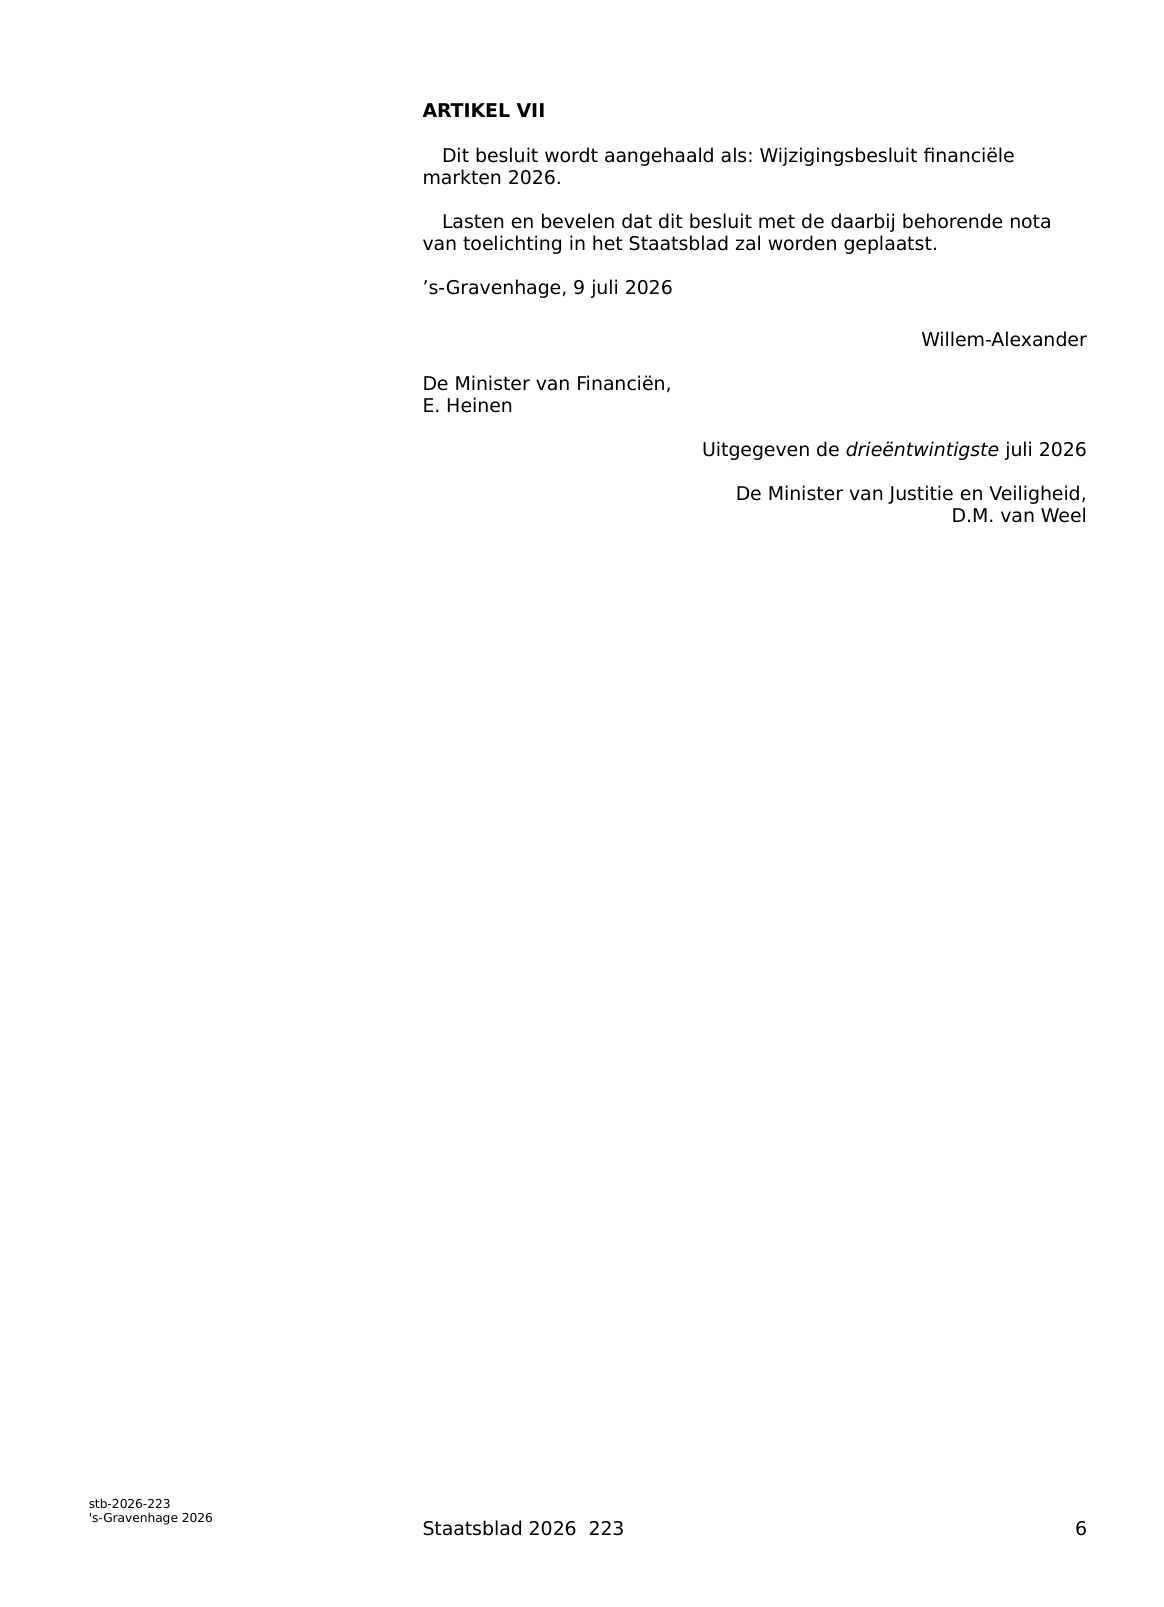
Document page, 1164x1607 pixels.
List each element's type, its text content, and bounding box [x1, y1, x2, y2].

text Dit besluit wordt aangehaald als: Wijzigingsbesluit financiële markten 2026. [422, 144, 1087, 188]
text De Minister van Justitie en Veiligheid, D.M. van Weel [422, 483, 1087, 527]
subtitle ARTIKEL VII [422, 100, 1087, 122]
text ’s-Gravenhage, 9 juli 2026 [422, 277, 1087, 299]
text Willem-Alexander [422, 329, 1087, 351]
text De Minister van Financiën, E. Heinen [422, 373, 1087, 417]
text stb-2026-223 [88, 1497, 323, 1511]
text Lasten en bevelen dat dit besluit met de daarbij behorende nota van toelichting in het Staatsblad zal worden geplaatst. [422, 211, 1087, 255]
text 's-Gravenhage 2026 [88, 1511, 323, 1525]
text Uitgegeven de drieëntwintigste juli 2026 [422, 439, 1087, 461]
